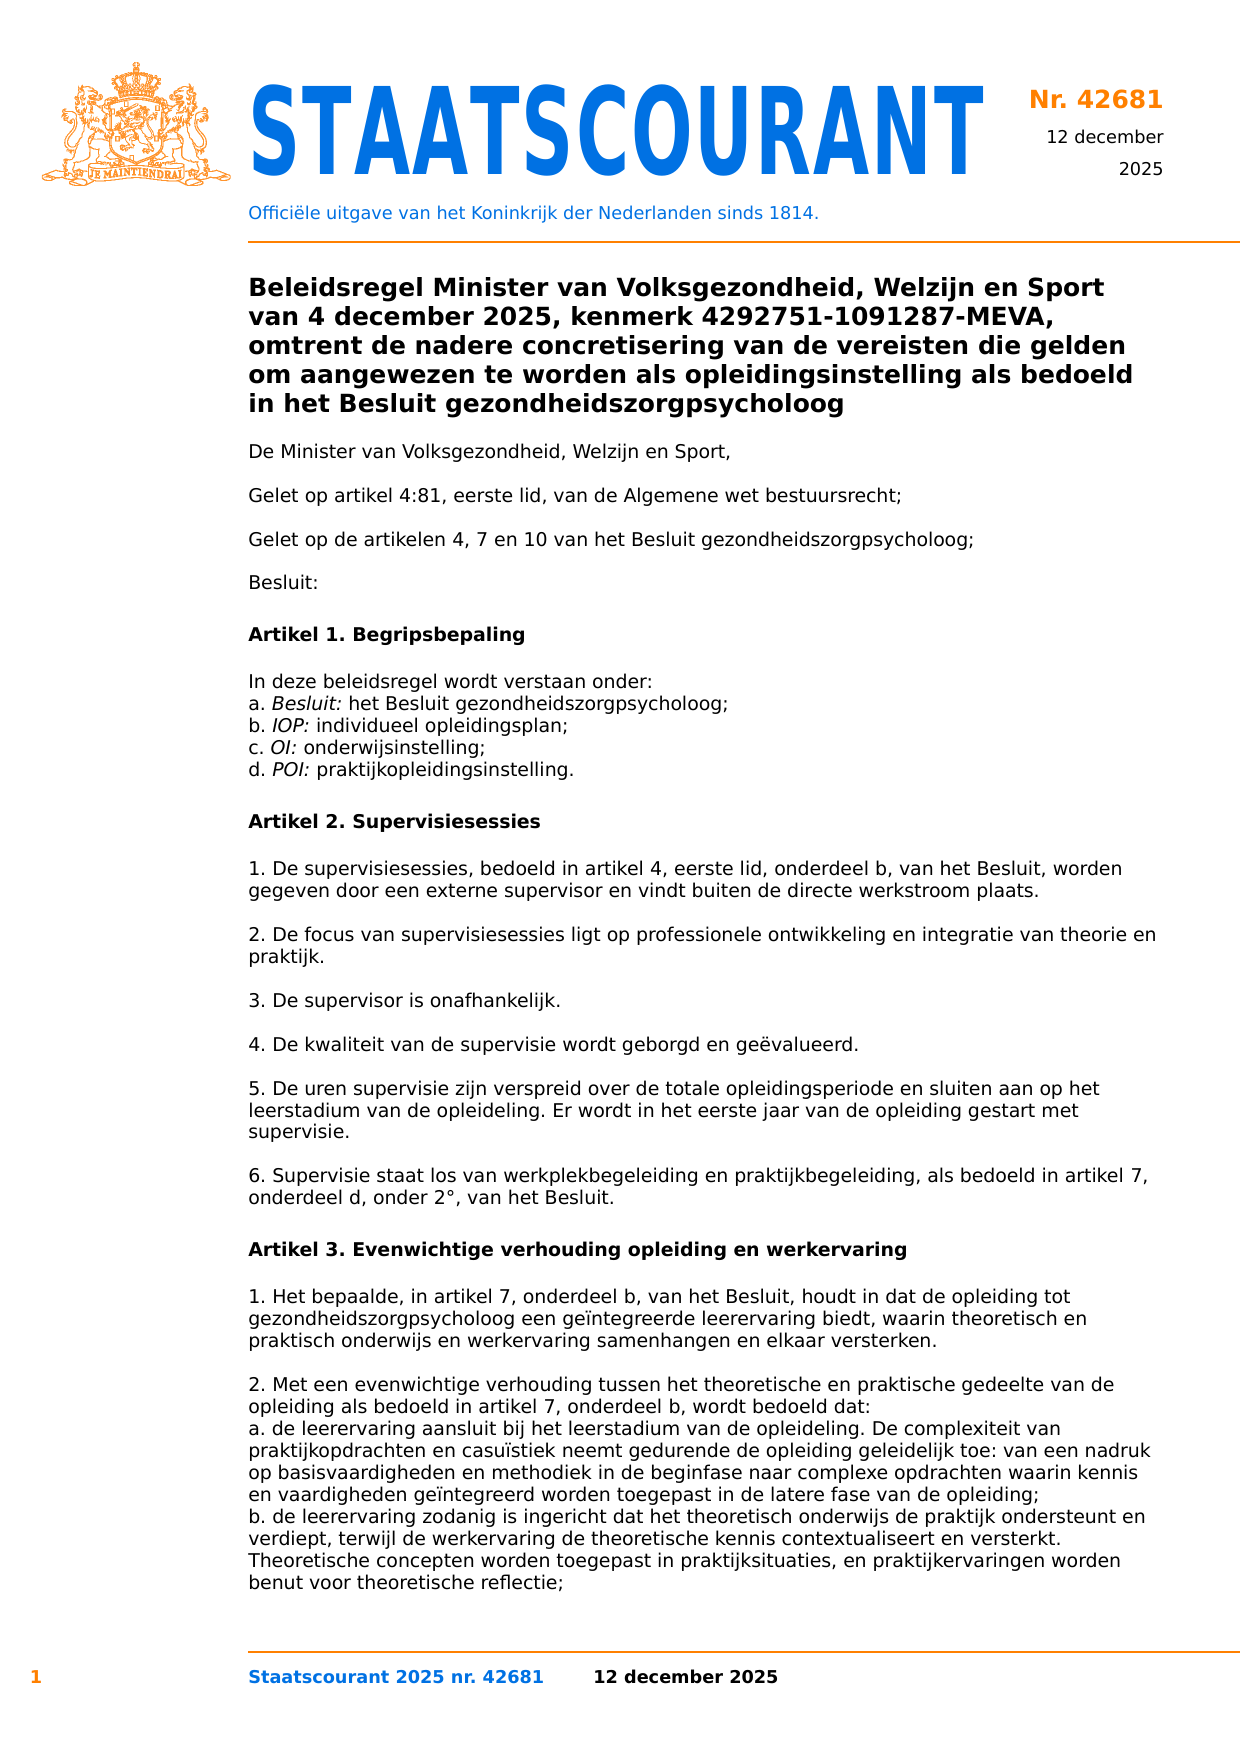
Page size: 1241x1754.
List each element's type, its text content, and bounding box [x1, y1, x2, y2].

text 2. De focus van supervisiesessies ligt op professionele ontwikkeling en integratie van theorie en praktijk. [248, 924, 1163, 968]
text a. Besluit: het Besluit gezondheidszorgpsycholoog; [248, 693, 1163, 715]
text b. de leerervaring zodanig is ingericht dat het theoretisch onderwijs de praktijk ondersteunt en verdiept, terwijl de werkervaring de theoretische kennis contextualiseert en versterkt. Theoretische concepten worden toegepast in praktijksituaties, en praktijkervaringen worden benut voor theoretische reflectie; [248, 1506, 1163, 1594]
table_cell 2025 [998, 153, 1240, 203]
text 3. De supervisor is onafhankelijk. [248, 990, 1163, 1012]
table_cell 12 december [998, 121, 1240, 153]
text De Minister van Volksgezondheid, Welzijn en Sport, [248, 441, 1163, 463]
text a. de leerervaring aansluit bij het leerstadium van de opleideling. De complexiteit van praktijkopdrachten en casuïstiek neemt gedurende de opleiding geleidelijk toe: van een nadruk op basisvaardigheden en methodiek in de beginfase naar complexe opdrachten waarin kennis en vaardigheden geïntegreerd worden toegepast in de latere fase van de opleiding; [248, 1418, 1163, 1506]
text 6. Supervisie staat los van werkplekbegeleiding en praktijkbegeleiding, als bedoeld in artikel 7, onderdeel d, onder 2°, van het Besluit. [248, 1165, 1163, 1209]
text d. POI: praktijkopleidingsinstelling. [248, 759, 1163, 781]
text 2. Met een evenwichtige verhouding tussen het theoretische en praktische gedeelte van de opleiding als bedoeld in artikel 7, onderdeel b, wordt bedoeld dat: [248, 1374, 1163, 1418]
text Gelet op artikel 4:81, eerste lid, van de Algemene wet bestuursrecht; [248, 484, 1163, 507]
subtitle Beleidsregel Minister van Volksgezondheid, Welzijn en Sport van 4 december 2025, kenmerk 4292751-1091287-MEVA, omtrent de nadere concretisering van de vereisten die gelden om aangewezen te worden als opleidingsinstelling als bedoeld in het Besluit gezondheidszorgpsycholoog [248, 273, 1163, 419]
table_header Nr. 42681 [998, 62, 1240, 121]
text b. IOP: individueel opleidingsplan; [248, 715, 1163, 737]
text Gelet op de artikelen 4, 7 en 10 van het Besluit gezondheidszorgpsycholoog; [248, 528, 1163, 550]
text c. OI: onderwijsinstelling; [248, 737, 1163, 759]
table_cell Officiële uitgave van het Koninkrijk der Nederlanden sinds 1814. [248, 203, 1240, 241]
text 1. De supervisiesessies, bedoeld in artikel 4, eerste lid, onderdeel b, van het Besluit, worden gegeven door een externe supervisor en vindt buiten de directe werkstroom plaats. [248, 858, 1163, 902]
text Besluit: [248, 572, 1163, 594]
subtitle Artikel 2. Supervisiesessies [248, 811, 1163, 833]
text In deze beleidsregel wordt verstaan onder: [248, 671, 1163, 693]
picture [41, 62, 231, 186]
subtitle Artikel 3. Evenwichtige verhouding opleiding en werkervaring [248, 1239, 1163, 1261]
table_header [25, 62, 248, 241]
table_header STAATSCOURANT [248, 62, 998, 203]
text 5. De uren supervisie zijn verspreid over de totale opleidingsperiode en sluiten aan op het leerstadium van de opleideling. Er wordt in het eerste jaar van de opleiding gestart met supervisie. [248, 1077, 1163, 1143]
text 1. Het bepaalde, in artikel 7, onderdeel b, van het Besluit, houdt in dat de opleiding tot gezondheidszorgpsycholoog een geïntegreerde leerervaring biedt, waarin theoretisch en praktisch onderwijs en werkervaring samenhangen en elkaar versterken. [248, 1286, 1163, 1352]
text 4. De kwaliteit van de supervisie wordt geborgd en geëvalueerd. [248, 1034, 1163, 1056]
subtitle Artikel 1. Begripsbepaling [248, 624, 1163, 646]
